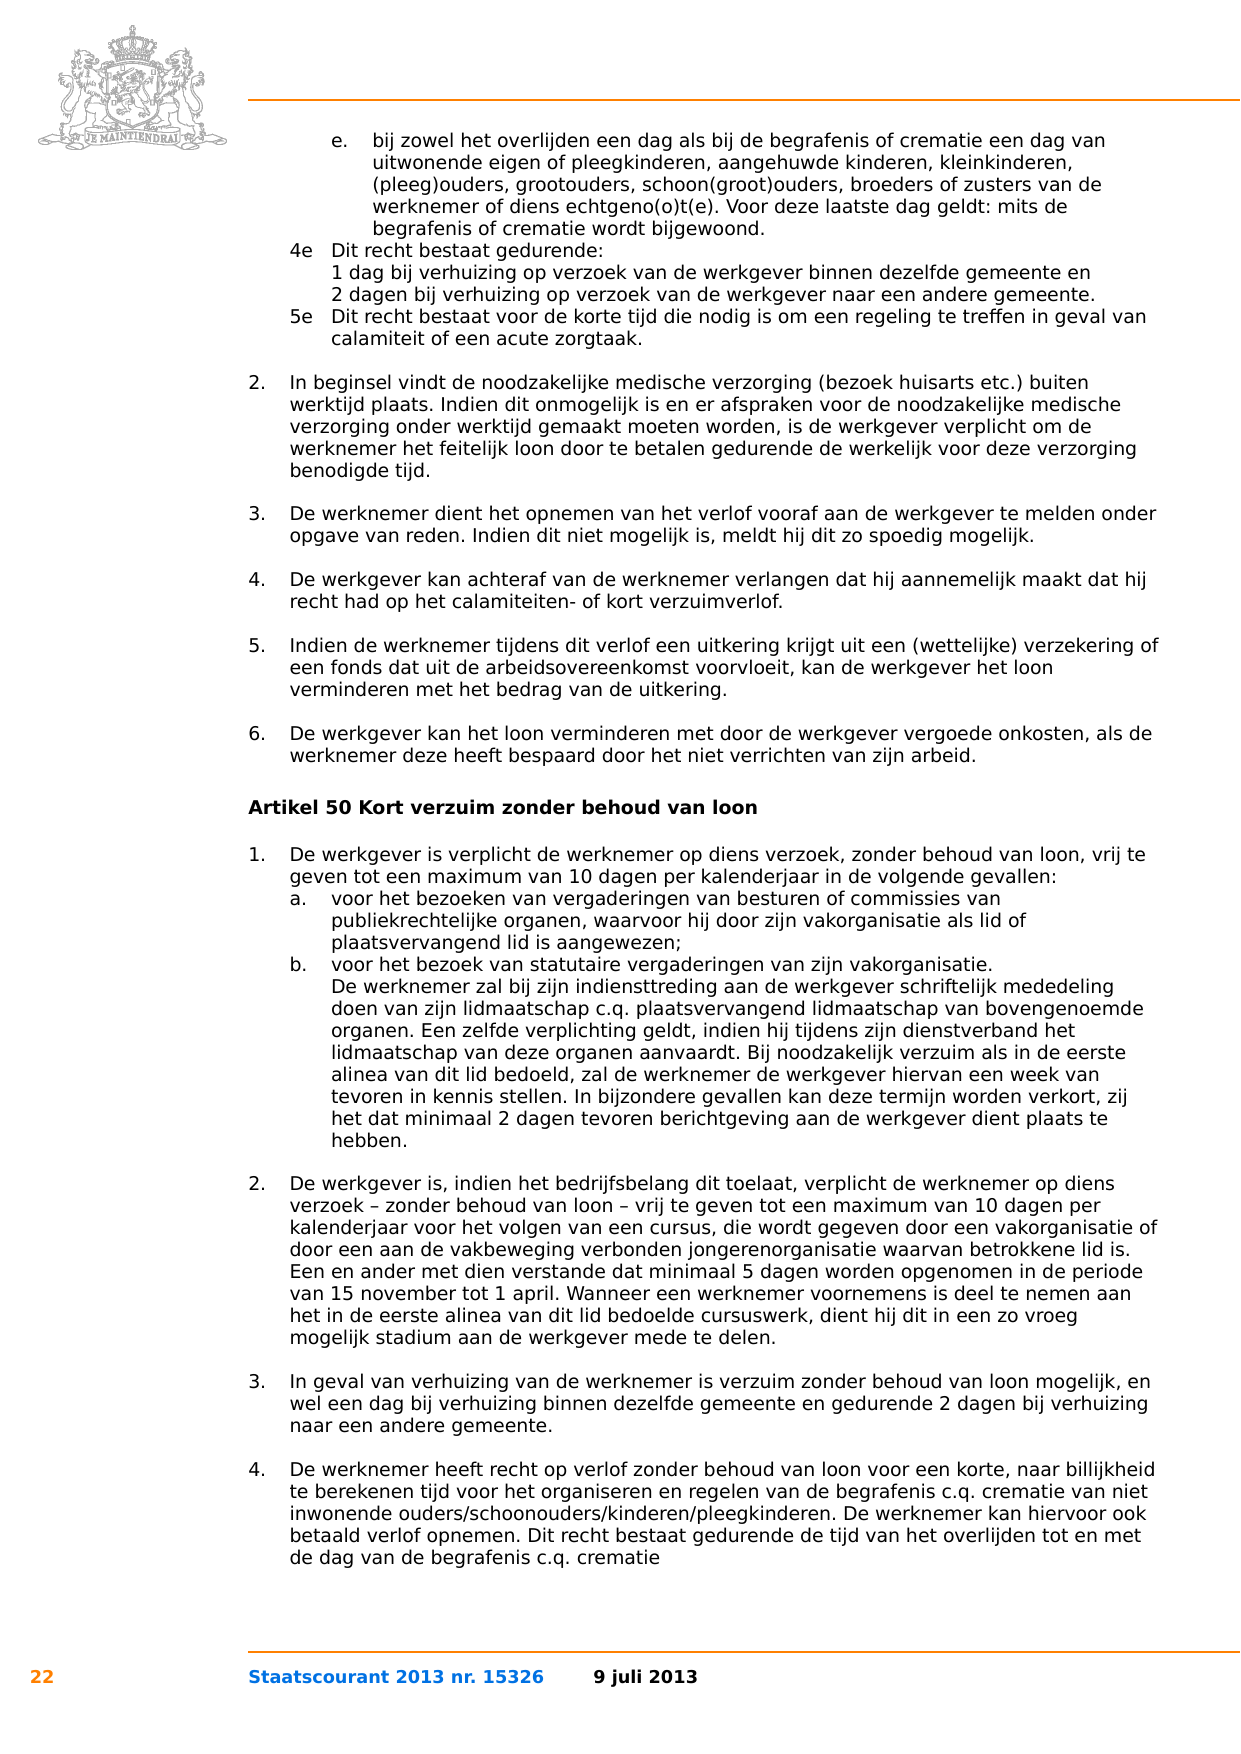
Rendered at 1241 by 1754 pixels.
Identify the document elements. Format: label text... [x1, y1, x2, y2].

text 4. De werkgever kan achteraf van de werknemer verlangen dat hij aannemelijk maakt dat hij recht had op het calamiteiten- of kort verzuimverlof. [248, 569, 1163, 613]
text De werknemer zal bij zijn indiensttreding aan de werkgever schriftelijk mededeling doen van zijn lidmaatschap c.q. plaatsvervangend lidmaatschap van bovengenoemde organen. Een zelfde verplichting geldt, indien hij tijdens zijn dienstverband het lidmaatschap van deze organen aanvaardt. Bij noodzakelijk verzuim als in de eerste alinea van dit lid bedoeld, zal de werknemer de werkgever hiervan een week van tevoren in kennis stellen. In bijzondere gevallen kan deze termijn worden verkort, zij het dat minimaal 2 dagen tevoren berichtgeving aan de werkgever dient plaats te hebben. [331, 976, 1163, 1151]
text 2. In beginsel vindt de noodzakelijke medische verzorging (bezoek huisarts etc.) buiten werktijd plaats. Indien dit onmogelijk is en er afspraken voor de noodzakelijke medische verzorging onder werktijd gemaakt moeten worden, is de werkgever verplicht om de werknemer het feitelijk loon door te betalen gedurende de werkelijk voor deze verzorging benodigde tijd. [248, 372, 1163, 481]
text 2 dagen bij verhuizing op verzoek van de werkgever naar een andere gemeente. [331, 284, 1163, 306]
text b. voor het bezoek van statutaire vergaderingen van zijn vakorganisatie. [289, 954, 1163, 976]
subtitle Artikel 50 Kort verzuim zonder behoud van loon [248, 797, 1163, 819]
picture [38, 25, 227, 150]
text 5e Dit recht bestaat voor de korte tijd die nodig is om een regeling te treffen in geval van calamiteit of een acute zorgtaak. [289, 306, 1163, 350]
text a. voor het bezoeken van vergaderingen van besturen of commissies van publiekrechtelijke organen, waarvoor hij door zijn vakorganisatie als lid of plaatsvervangend lid is aangewezen; [289, 888, 1163, 954]
text 6. De werkgever kan het loon verminderen met door de werkgever vergoede onkosten, als de werknemer deze heeft bespaard door het niet verrichten van zijn arbeid. [248, 723, 1163, 767]
text 1 dag bij verhuizing op verzoek van de werkgever binnen dezelfde gemeente en [331, 262, 1163, 284]
text 3. De werknemer dient het opnemen van het verlof vooraf aan de werkgever te melden onder opgave van reden. Indien dit niet mogelijk is, meldt hij dit zo spoedig mogelijk. [248, 503, 1163, 547]
text 4. De werknemer heeft recht op verlof zonder behoud van loon voor een korte, naar billijkheid te berekenen tijd voor het organiseren en regelen van de begrafenis c.q. crematie van niet inwonende ouders/schoonouders/kinderen/pleegkinderen. De werknemer kan hiervoor ook betaald verlof opnemen. Dit recht bestaat gedurende de tijd van het overlijden tot en met de dag van de begrafenis c.q. crematie [248, 1459, 1163, 1569]
text e. bij zowel het overlijden een dag als bij de begrafenis of crematie een dag van uitwonende eigen of pleegkinderen, aangehuwde kinderen, kleinkinderen, (pleeg)ouders, grootouders, schoon(groot)ouders, broeders of zusters van de werknemer of diens echtgeno(o)t(e). Voor deze laatste dag geldt: mits de begrafenis of crematie wordt bijgewoond. [331, 130, 1163, 240]
text 5. Indien de werknemer tijdens dit verlof een uitkering krijgt uit een (wettelijke) verzekering of een fonds dat uit de arbeidsovereenkomst voorvloeit, kan de werkgever het loon verminderen met het bedrag van de uitkering. [248, 635, 1163, 701]
text 2. De werkgever is, indien het bedrijfsbelang dit toelaat, verplicht de werknemer op diens verzoek – zonder behoud van loon – vrij te geven tot een maximum van 10 dagen per kalenderjaar voor het volgen van een cursus, die wordt gegeven door een vakorganisatie of door een aan de vakbeweging verbonden jongerenorganisatie waarvan betrokkene lid is. Een en ander met dien verstande dat minimaal 5 dagen worden opgenomen in de periode van 15 november tot 1 april. Wanneer een werknemer voornemens is deel te nemen aan het in de eerste alinea van dit lid bedoelde cursuswerk, dient hij dit in een zo vroeg mogelijk stadium aan de werkgever mede te delen. [248, 1173, 1163, 1349]
text 4e Dit recht bestaat gedurende: [289, 240, 1163, 262]
text 1. De werkgever is verplicht de werknemer op diens verzoek, zonder behoud van loon, vrij te geven tot een maximum van 10 dagen per kalenderjaar in de volgende gevallen: [248, 844, 1163, 888]
text 3. In geval van verhuizing van de werknemer is verzuim zonder behoud van loon mogelijk, en wel een dag bij verhuizing binnen dezelfde gemeente en gedurende 2 dagen bij verhuizing naar een andere gemeente. [248, 1371, 1163, 1437]
